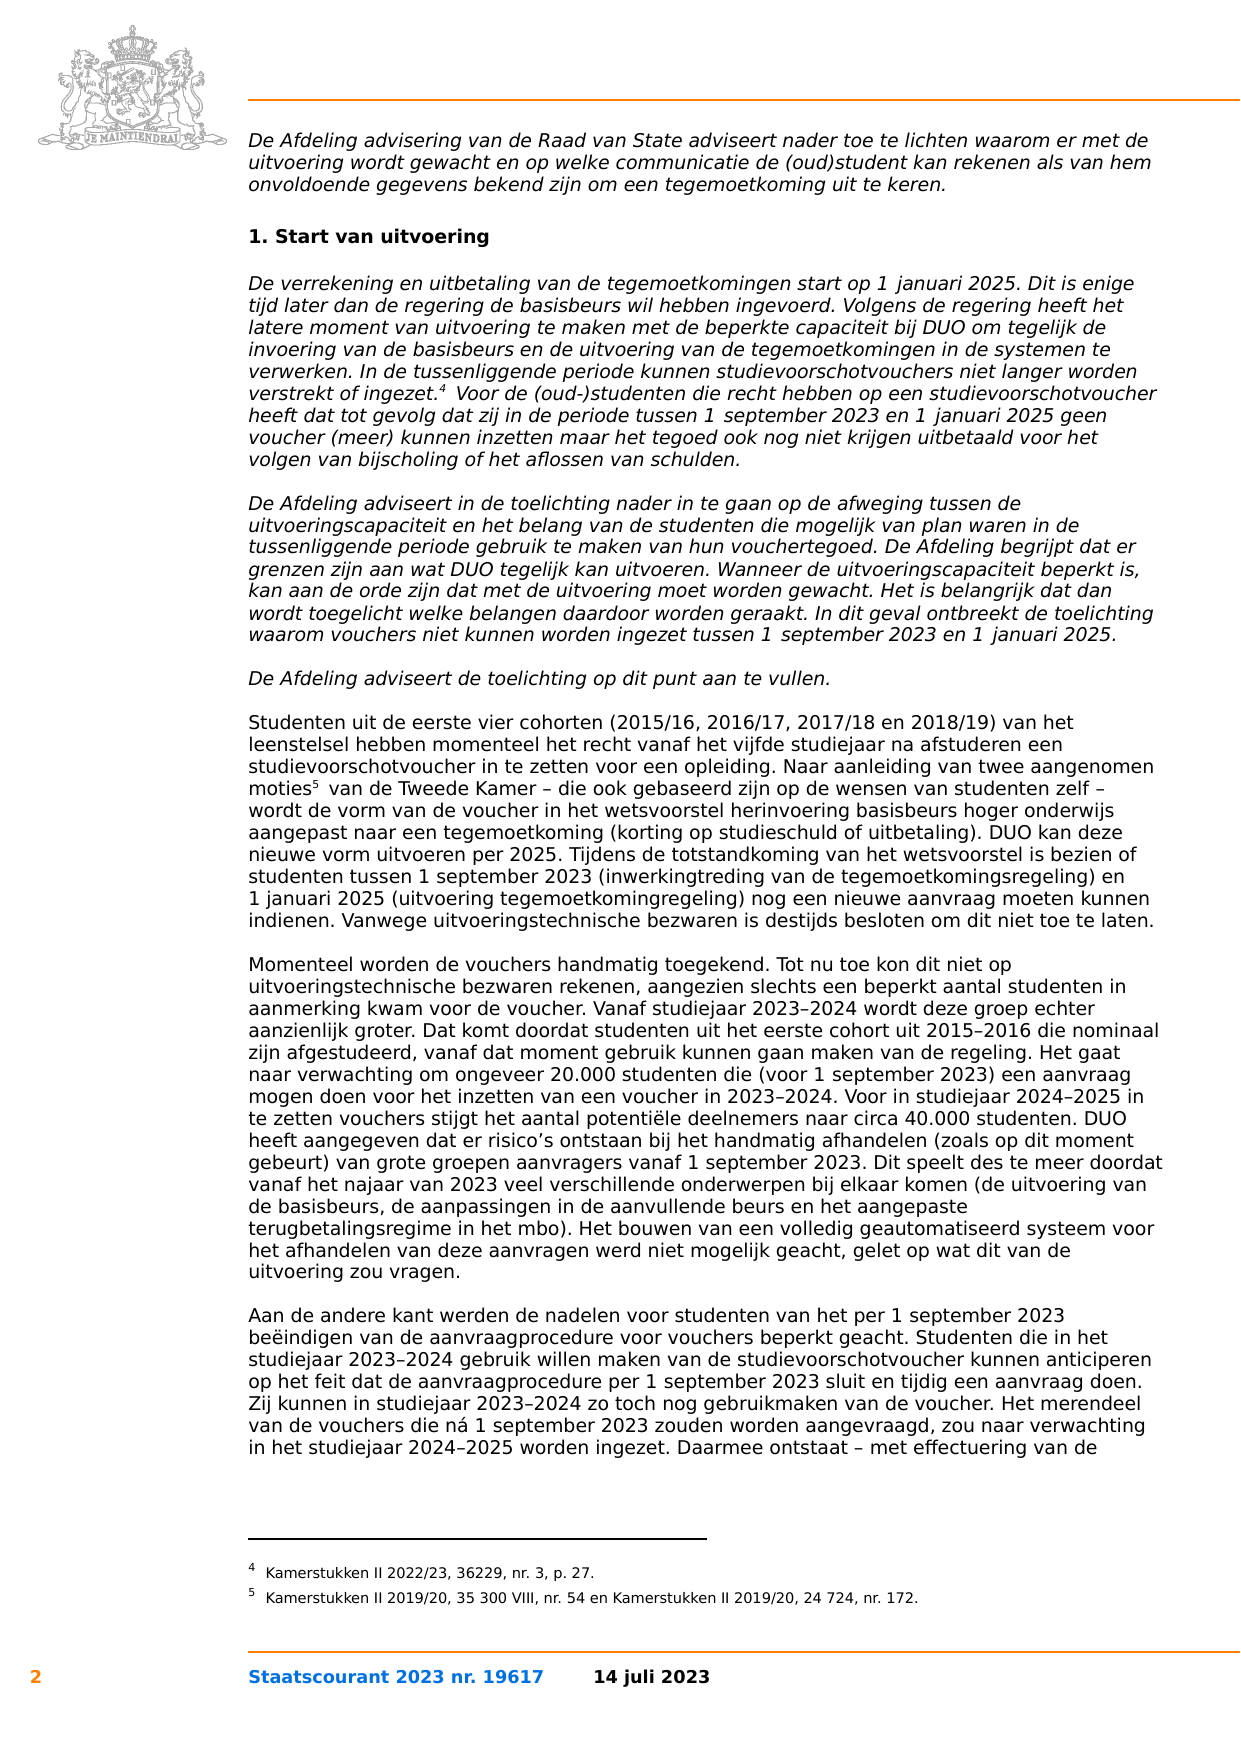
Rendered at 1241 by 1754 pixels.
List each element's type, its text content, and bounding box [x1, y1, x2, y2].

text Momenteel worden de vouchers handmatig toegekend. Tot nu toe kon dit niet op uitvoeringstechnische bezwaren rekenen, aangezien slechts een beperkt aantal studenten in aanmerking kwam voor de voucher. Vanaf studiejaar 2023–2024 wordt deze groep echter aanzienlijk groter. Dat komt doordat studenten uit het eerste cohort uit 2015–2016 die nominaal zijn afgestudeerd, vanaf dat moment gebruik kunnen gaan maken van de regeling. Het gaat naar verwachting om ongeveer 20.000 studenten die (voor 1 september 2023) een aanvraag mogen doen voor het inzetten van een voucher in 2023–2024. Voor in studiejaar 2024–2025 in te zetten vouchers stijgt het aantal potentiële deelnemers naar circa 40.000 studenten. DUO heeft aangegeven dat er risico’s ontstaan bij het handmatig afhandelen (zoals op dit moment gebeurt) van grote groepen aanvragers vanaf 1 september 2023. Dit speelt des te meer doordat vanaf het najaar van 2023 veel verschillende onderwerpen bij elkaar komen (de uitvoering van de basisbeurs, de aanpassingen in de aanvullende beurs en het aangepaste terugbetalingsregime in het mbo). Het bouwen van een volledig geautomatiseerd systeem voor het afhandelen van deze aanvragen werd niet mogelijk geacht, gelet op wat dit van de uitvoering zou vragen. [248, 954, 1163, 1283]
text De verrekening en uitbetaling van de tegemoetkomingen start op 1 januari 2025. Dit is enige tijd later dan de regering de basisbeurs wil hebben ingevoerd. Volgens de regering heeft het latere moment van uitvoering te maken met de beperkte capaciteit bij DUO om tegelijk de invoering van de basisbeurs en de uitvoering van de tegemoetkomingen in de systemen te verwerken. In de tussenliggende periode kunnen studievoorschotvouchers niet langer worden verstrekt of ingezet. Voor de (oud-)studenten die recht hebben op een studievoorschotvoucher heeft dat tot gevolg dat zij in de periode tussen 1 september 2023 en 1 januari 2025 geen voucher (meer) kunnen inzetten maar het tegoed ook nog niet krijgen uitbetaald voor het volgen van bijscholing of het aflossen van schulden. [248, 273, 1163, 471]
text Studenten uit de eerste vier cohorten (2015/16, 2016/17, 2017/18 en 2018/19) van het leenstelsel hebben momenteel het recht vanaf het vijfde studiejaar na afstuderen een studievoorschotvoucher in te zetten voor een opleiding. Naar aanleiding van twee aangenomen moties van de Tweede Kamer – die ook gebaseerd zijn op de wensen van studenten zelf – wordt de vorm van de voucher in het wetsvoorstel herinvoering basisbeurs hoger onderwijs aangepast naar een tegemoetkoming (korting op studieschuld of uitbetaling). DUO kan deze nieuwe vorm uitvoeren per 2025. Tijdens de totstandkoming van het wetsvoorstel is bezien of studenten tussen 1 september 2023 (inwerkingtreding van de tegemoetkomingsregeling) en 1 januari 2025 (uitvoering tegemoetkomingregeling) nog een nieuwe aanvraag moeten kunnen indienen. Vanwege uitvoeringstechnische bezwaren is destijds besloten om dit niet toe te laten. [248, 712, 1163, 932]
text Aan de andere kant werden de nadelen voor studenten van het per 1 september 2023 beëindigen van de aanvraagprocedure voor vouchers beperkt geacht. Studenten die in het studiejaar 2023–2024 gebruik willen maken van de studievoorschotvoucher kunnen anticiperen op het feit dat de aanvraagprocedure per 1 september 2023 sluit en tijdig een aanvraag doen. Zij kunnen in studiejaar 2023–2024 zo toch nog gebruikmaken van de voucher. Het merendeel van de vouchers die ná 1 september 2023 zouden worden aangevraagd, zou naar verwachting in het studiejaar 2024–2025 worden ingezet. Daarmee ontstaat – met effectuering van de [248, 1305, 1163, 1459]
text Kamerstukken II 2019/20, 35 300 VIII, nr. 54 en Kamerstukken II 2019/20, 24 724, nr. 172. [248, 1586, 1163, 1608]
text De Afdeling adviseert de toelichting op dit punt aan te vullen. [248, 668, 1163, 690]
text Kamerstukken II 2022/23, 36229, nr. 3, p. 27. [248, 1561, 1163, 1583]
text De Afdeling advisering van de Raad van State adviseert nader toe te lichten waarom er met de uitvoering wordt gewacht en op welke communicatie de (oud)student kan rekenen als van hem onvoldoende gegevens bekend zijn om een tegemoetkoming uit te keren. [248, 130, 1163, 196]
picture [38, 25, 227, 150]
subtitle 1. Start van uitvoering [248, 226, 1163, 248]
text De Afdeling adviseert in de toelichting nader in te gaan op de afweging tussen de uitvoeringscapaciteit en het belang van de studenten die mogelijk van plan waren in de tussenliggende periode gebruik te maken van hun vouchertegoed. De Afdeling begrijpt dat er grenzen zijn aan wat DUO tegelijk kan uitvoeren. Wanneer de uitvoeringscapaciteit beperkt is, kan aan de orde zijn dat met de uitvoering moet worden gewacht. Het is belangrijk dat dan wordt toegelicht welke belangen daardoor worden geraakt. In dit geval ontbreekt de toelichting waarom vouchers niet kunnen worden ingezet tussen 1 september 2023 en 1 januari 2025. [248, 492, 1163, 646]
